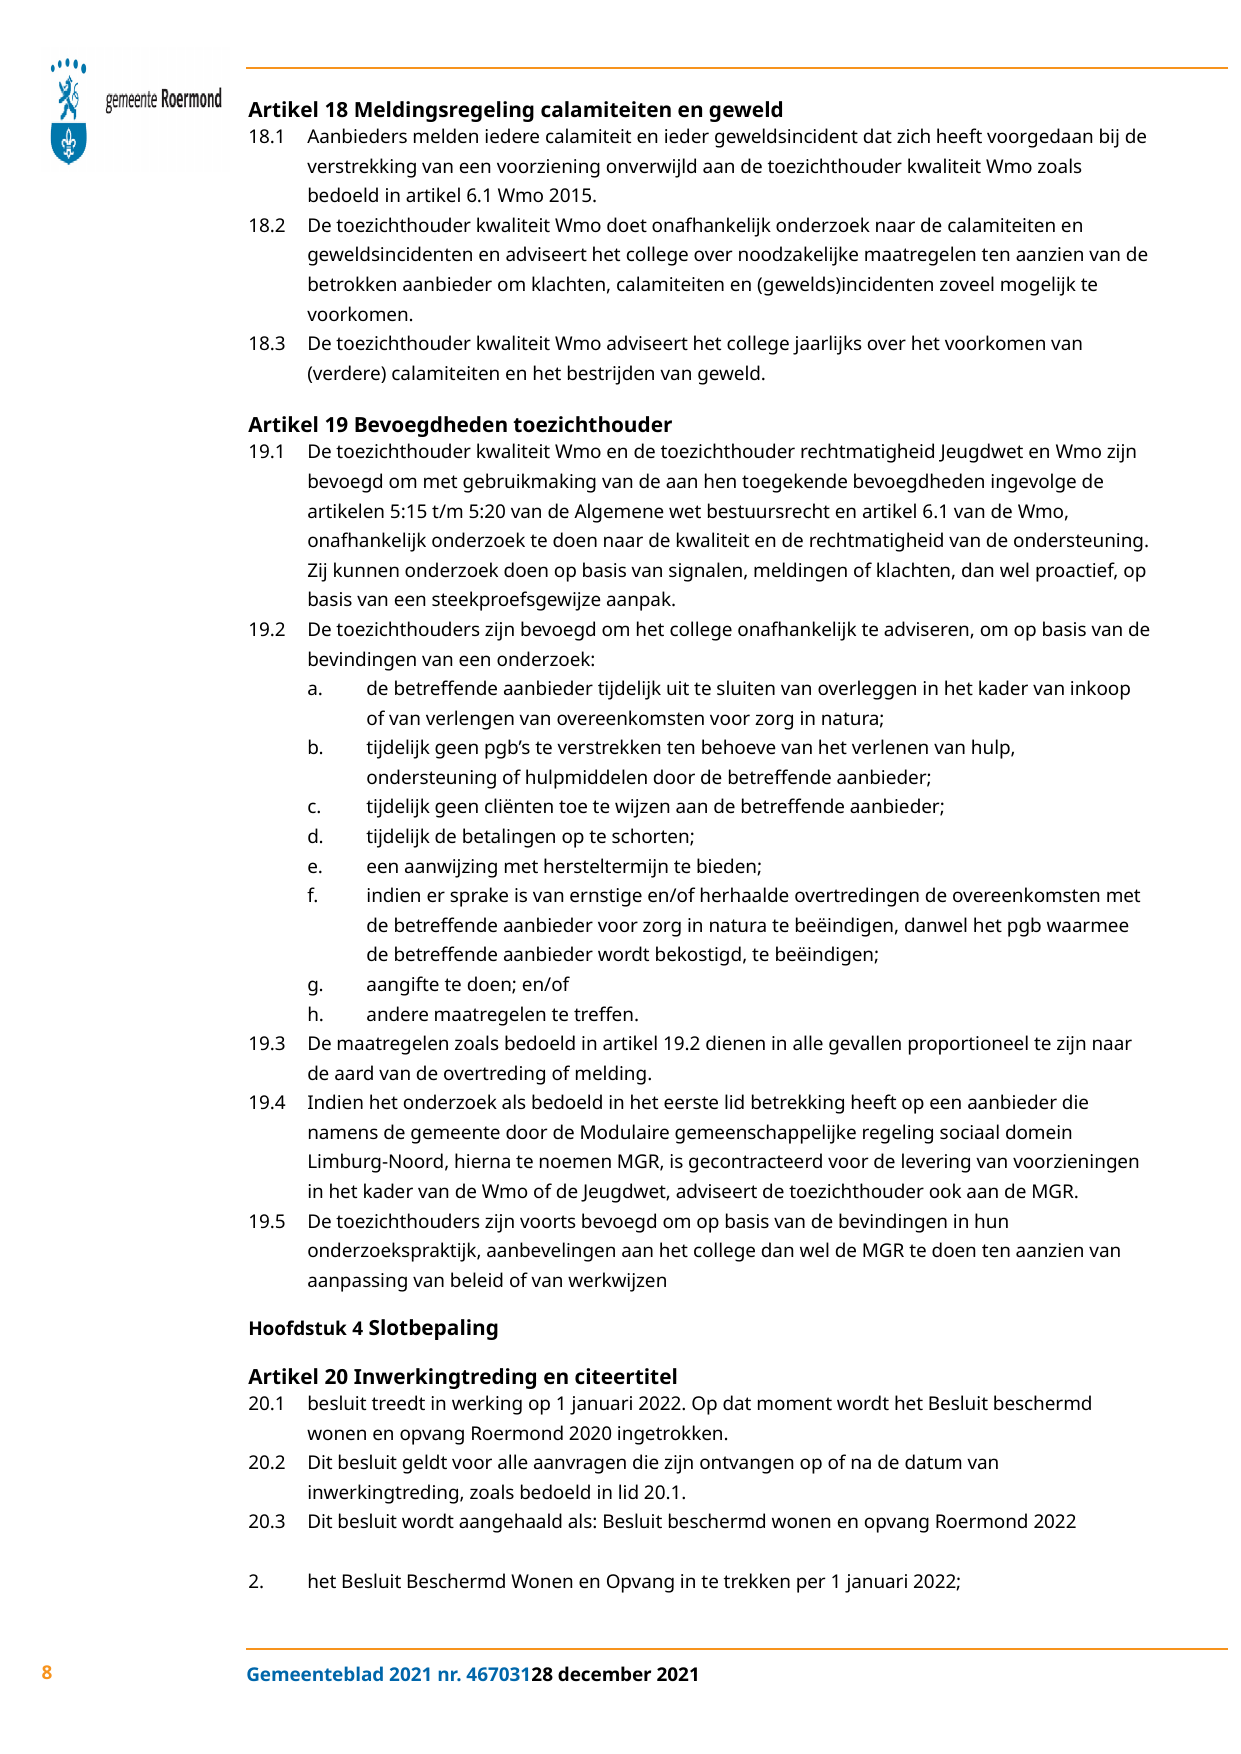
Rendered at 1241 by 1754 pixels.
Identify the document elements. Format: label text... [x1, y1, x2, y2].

text Artikel 19 Bevoegdheden toezichthouder [248, 410, 1152, 439]
list indien er sprake is van ernstige en/of herhaalde overtredingen de overeenkomsten met de betreffende aanbieder voor zorg in natura te beëindigen, danwel het pgb waarmee de betreffende aanbieder wordt bekostigd, te beëindigen; [307, 882, 1152, 967]
list Dit besluit geldt voor alle aanvragen die zijn ontvangen op of na de datum van inwerkingtreding, zoals bedoeld in lid 20.1. [248, 1449, 1152, 1505]
list een aanwijzing met hersteltermijn te bieden; [307, 853, 1152, 879]
list Indien het onderzoek als bedoeld in het eerste lid betrekking heeft op een aanbieder die namens de gemeente door de Modulaire gemeenschappelijke regeling sociaal domein Limburg-Noord, hierna te noemen MGR, is gecontracteerd voor de levering van voorzieningen in het kader van de Wmo of de Jeugdwet, adviseert de toezichthouder ook aan de MGR. [248, 1089, 1152, 1204]
list besluit treedt in werking op 1 januari 2022. Op dat moment wordt het Besluit beschermd wonen en opvang Roermond 2020 ingetrokken. [248, 1390, 1152, 1446]
list aangifte te doen; en/of [307, 971, 1152, 997]
list de betreffende aanbieder tijdelijk uit te sluiten van overleggen in het kader van inkoop of van verlengen van overeenkomsten voor zorg in natura; [307, 675, 1152, 731]
list Dit besluit wordt aangehaald als: Besluit beschermd wonen en opvang Roermond 2022 [248, 1509, 1152, 1534]
list het Besluit Beschermd Wonen en Opvang in te trekken per 1 januari 2022; [248, 1568, 1152, 1594]
list De maatregelen zoals bedoeld in artikel 19.2 dienen in alle gevallen proportioneel te zijn naar de aard van de overtreding of melding. [248, 1030, 1152, 1086]
list andere maatregelen te treffen. [307, 1001, 1152, 1027]
list De toezichthouder kwaliteit Wmo doet onafhankelijk onderzoek naar de calamiteiten en geweldsincidenten en adviseert het college over noodzakelijke maatregelen ten aanzien van de betrokken aanbieder om klachten, calamiteiten en (gewelds)incidenten zoveel mogelijk te voorkomen. [248, 212, 1152, 326]
list tijdelijk de betalingen op te schorten; [307, 823, 1152, 849]
list De toezichthouders zijn bevoegd om het college onafhankelijk te adviseren, om op basis van de bevindingen van een onderzoek: [248, 616, 1152, 672]
list tijdelijk geen cliënten toe te wijzen aan de betreffende aanbieder; [307, 794, 1152, 819]
text Hoofdstuk 4 Slotbepaling [248, 1313, 1152, 1341]
list De toezichthouder kwaliteit Wmo adviseert het college jaarlijks over het voorkomen van (verdere) calamiteiten en het bestrijden van geweld. [248, 330, 1152, 386]
picture [41, 47, 231, 172]
text Artikel 18 Meldingsregeling calamiteiten en geweld [248, 95, 1152, 123]
list Aanbieders melden iedere calamiteit en ieder geweldsincident dat zich heeft voorgedaan bij de verstrekking van een voorziening onverwijld aan de toezichthouder kwaliteit Wmo zoals bedoeld in artikel 6.1 Wmo 2015. [248, 123, 1152, 208]
list De toezichthouder kwaliteit Wmo en de toezichthouder rechtmatigheid Jeugdwet en Wmo zijn bevoegd om met gebruikmaking van de aan hen toegekende bevoegdheden ingevolge de artikelen 5:15 t/m 5:20 van de Algemene wet bestuursrecht en artikel 6.1 van de Wmo, onafhankelijk onderzoek te doen naar de kwaliteit en de rechtmatigheid van de ondersteuning. Zij kunnen onderzoek doen op basis van signalen, meldingen of klachten, dan wel proactief, op basis van een steekproefsgewijze aanpak. [248, 439, 1152, 612]
list tijdelijk geen pgb’s te verstrekken ten behoeve van het verlenen van hulp, ondersteuning of hulpmiddelen door de betreffende aanbieder; [307, 734, 1152, 790]
list De toezichthouders zijn voorts bevoegd om op basis van de bevindingen in hun onderzoekspraktijk, aanbevelingen aan het college dan wel de MGR te doen ten aanzien van aanpassing van beleid of van werkwijzen [248, 1208, 1152, 1293]
text Artikel 20 Inwerkingtreding en citeertitel [248, 1362, 1152, 1390]
